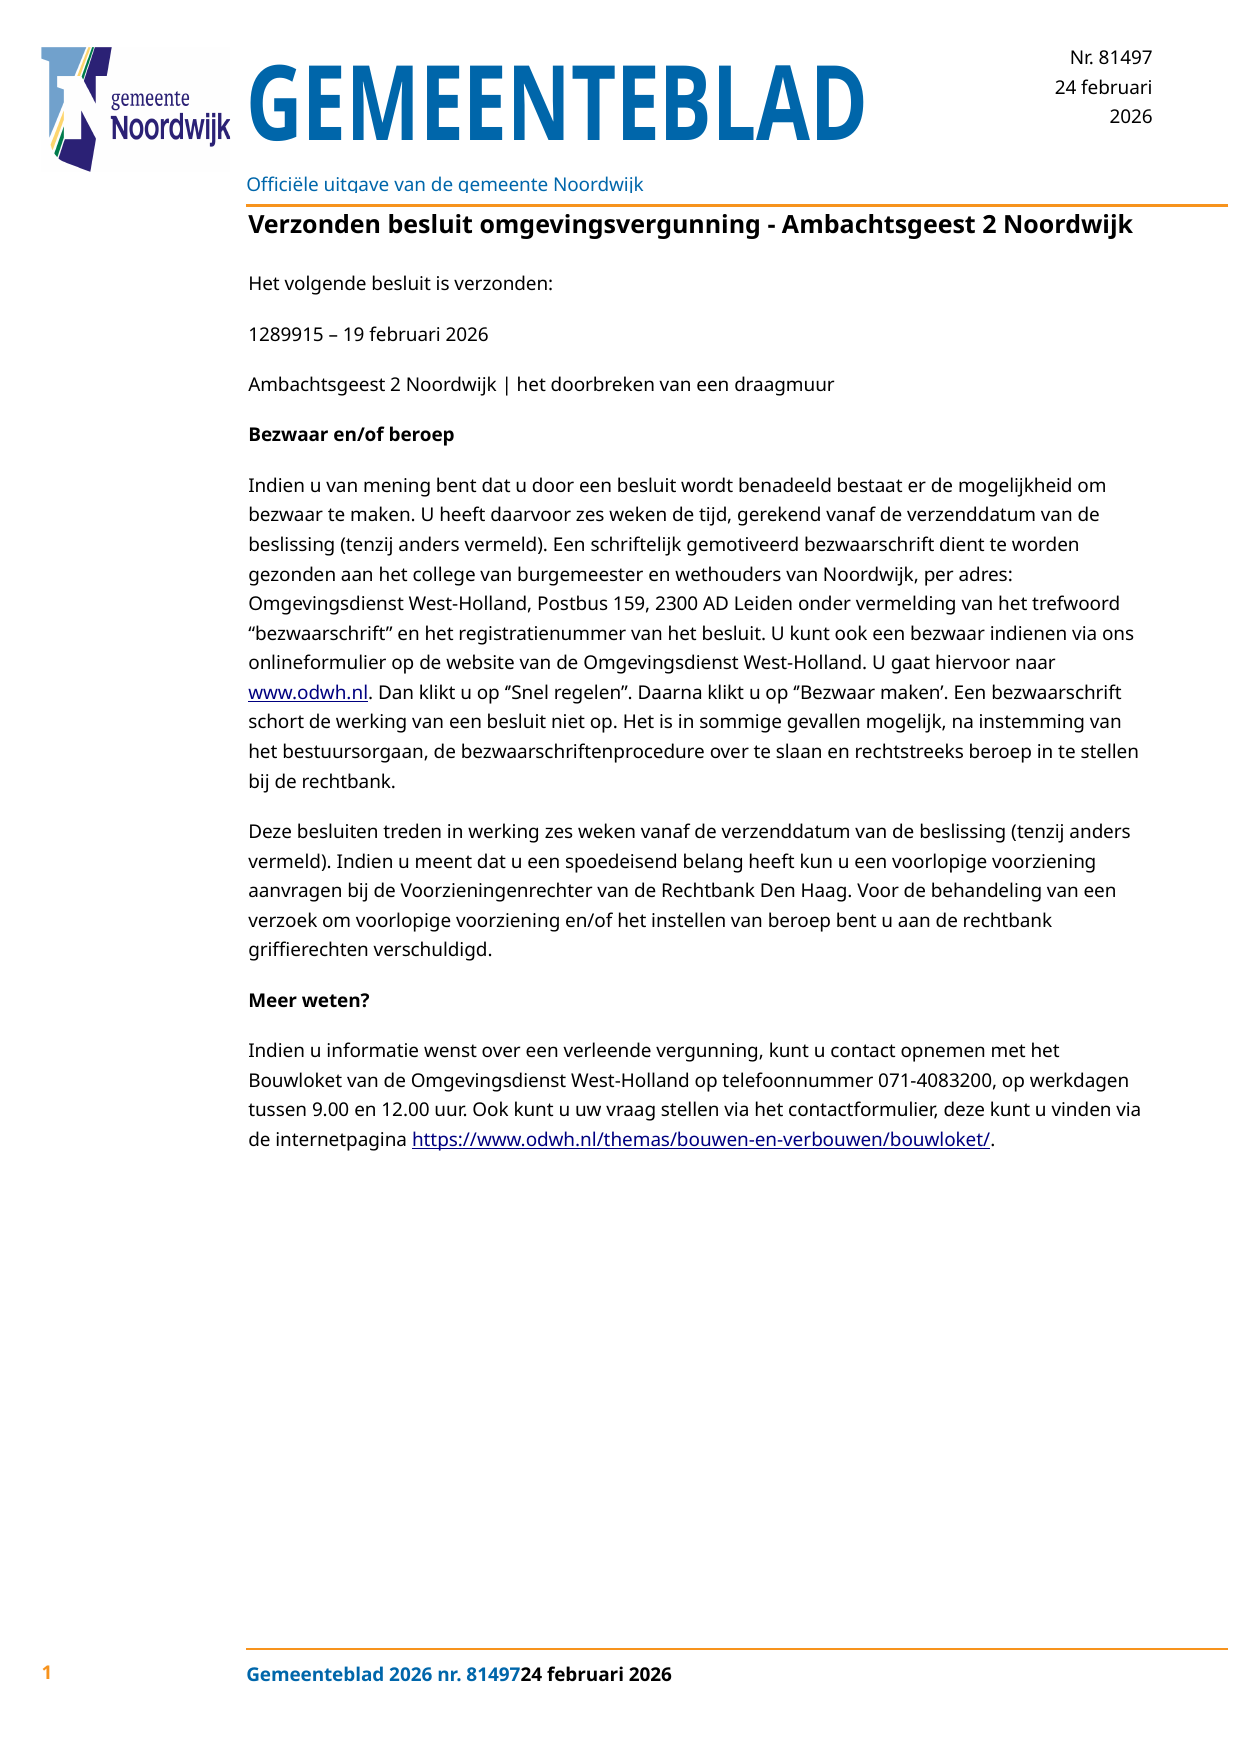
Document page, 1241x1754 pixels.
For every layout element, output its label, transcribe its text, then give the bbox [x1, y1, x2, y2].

text Indien u van mening bent dat u door een besluit wordt benadeeld bestaat er de mogelijkheid om bezwaar te maken. U heeft daarvoor zes weken de tijd, gerekend vanaf de verzenddatum van de beslissing (tenzij anders vermeld). Een schriftelijk gemotiveerd bezwaarschrift dient te worden gezonden aan het college van burgemeester en wethouders van Noordwijk, per adres: Omgevingsdienst West-Holland, Postbus 159, 2300 AD Leiden onder vermelding van het trefwoord “bezwaarschrift” en het registratienummer van het besluit. U kunt ook een bezwaar indienen via ons onlineformulier op de website van de Omgevingsdienst West-Holland. U gaat hiervoor naar www.odwh.nl. Dan klikt u op ‘’Snel regelen”. Daarna klikt u op ‘’Bezwaar maken’. Een bezwaarschrift schort de werking van een besluit niet op. Het is in sommige gevallen mogelijk, na instemming van het bestuursorgaan, de bezwaarschriftenprocedure over te slaan en rechtstreeks beroep in te stellen bij de rechtbank. [248, 472, 1152, 793]
text Verzonden besluit omgevingsvergunning - Ambachtsgeest 2 Noordwijk [248, 207, 1152, 241]
text Bezwaar en/of beroep [248, 422, 1152, 447]
text Indien u informatie wenst over een verleende vergunning, kunt u contact opnemen met het Bouwloket van de Omgevingsdienst West-Holland op telefoonnummer 071-4083200, op werkdagen tussen 9.00 en 12.00 uur. Ook kunt u uw vraag stellen via het contactformulier, deze kunt u vinden via de internetpagina https://www.odwh.nl/themas/bouwen-en-verbouwen/bouwloket/. [248, 1037, 1152, 1152]
text 1289915 – 19 februari 2026 [248, 321, 1152, 346]
text Deze besluiten treden in werking zes weken vanaf de verzenddatum van de beslissing (tenzij anders vermeld). Indien u meent dat u een spoedeisend belang heeft kun u een voorlopige voorziening aanvragen bij de Voorzieningenrechter van de Rechtbank Den Haag. Voor de behandeling van een verzoek om voorlopige voorziening en/of het instellen van beroep bent u aan de rechtbank griffierechten verschuldigd. [248, 818, 1152, 962]
text Meer weten? [248, 987, 1152, 1013]
text Het volgende besluit is verzonden: [248, 270, 1152, 296]
picture [41, 47, 231, 172]
text Ambachtsgeest 2 Noordwijk | het doorbreken van een draagmuur [248, 371, 1152, 397]
